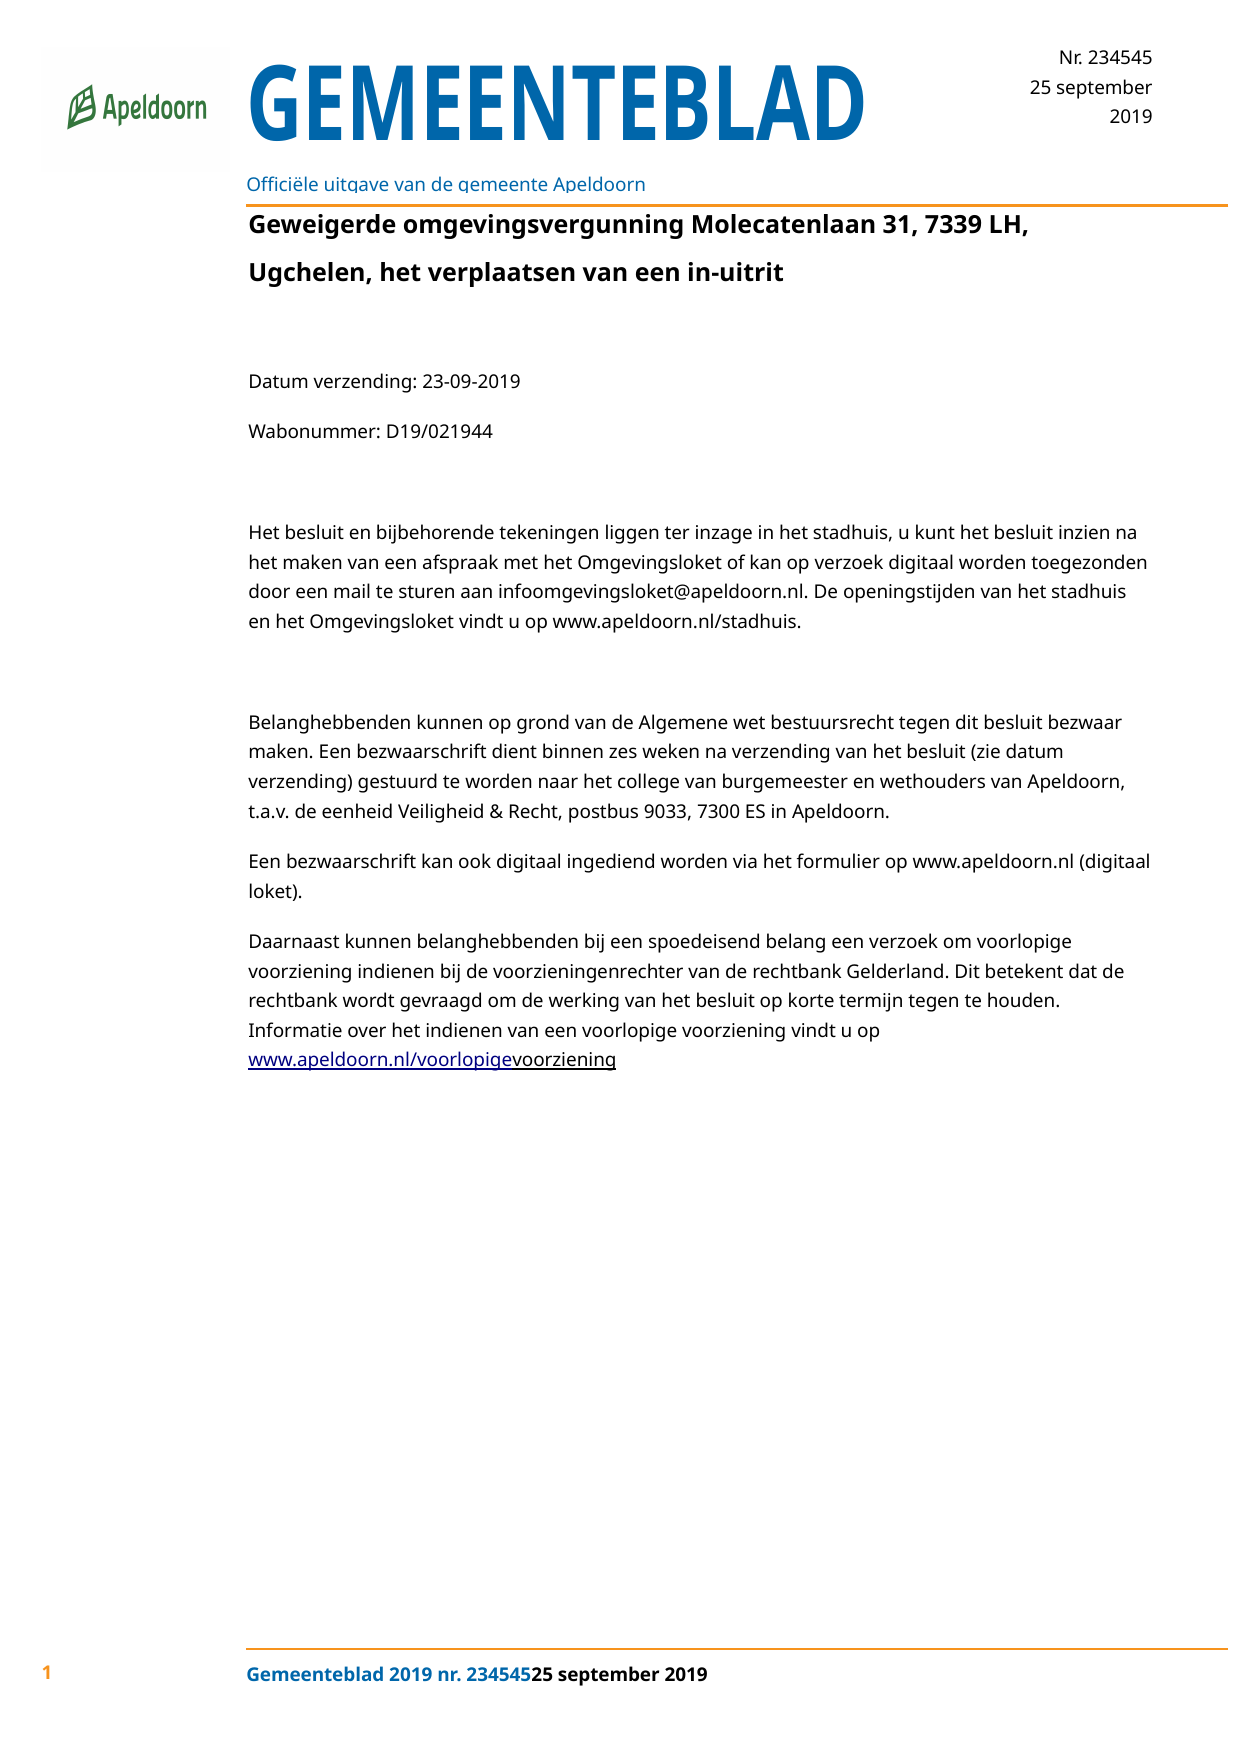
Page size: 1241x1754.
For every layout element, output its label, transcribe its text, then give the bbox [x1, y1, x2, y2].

text Geweigerde omgevingsvergunning Molecatenlaan 31, 7339 LH, Ugchelen, het verplaatsen van een in-uitrit [248, 207, 1152, 288]
text Daarnaast kunnen belanghebbenden bij een spoedeisend belang een verzoek om voorlopige voorziening indienen bij de voorzieningenrechter van de rechtbank Gelderland. Dit betekent dat de rechtbank wordt gevraagd om de werking van het besluit op korte termijn tegen te houden. Informatie over het indienen van een voorlopige voorziening vindt u op www.apeldoorn.nl/voorlopigevoorziening [248, 928, 1152, 1072]
text Belanghebbenden kunnen op grond van de Algemene wet bestuursrecht tegen dit besluit bezwaar maken. Een bezwaarschrift dient binnen zes weken na verzending van het besluit (zie datum verzending) gestuurd te worden naar het college van burgemeester en wethouders van Apeldoorn, t.a.v. de eenheid Veiligheid & Recht, postbus 9033, 7300 ES in Apeldoorn. [248, 709, 1152, 824]
text Wabonummer: D19/021944 [248, 419, 1152, 444]
text Een bezwaarschrift kan ook digitaal ingediend worden via het formulier op www.apeldoorn.nl (digitaal loket). [248, 848, 1152, 904]
text Het besluit en bijbehorende tekeningen liggen ter inzage in het stadhuis, u kunt het besluit inzien na het maken van een afspraak met het Omgevingsloket of kan op verzoek digitaal worden toegezonden door een mail te sturen aan infoomgevingsloket@apeldoorn.nl. De openingstijden van het stadhuis en het Omgevingsloket vindt u op www.apeldoorn.nl/stadhuis. [248, 519, 1152, 634]
text Datum verzending: 23-09-2019 [248, 368, 1152, 394]
picture [41, 47, 231, 172]
